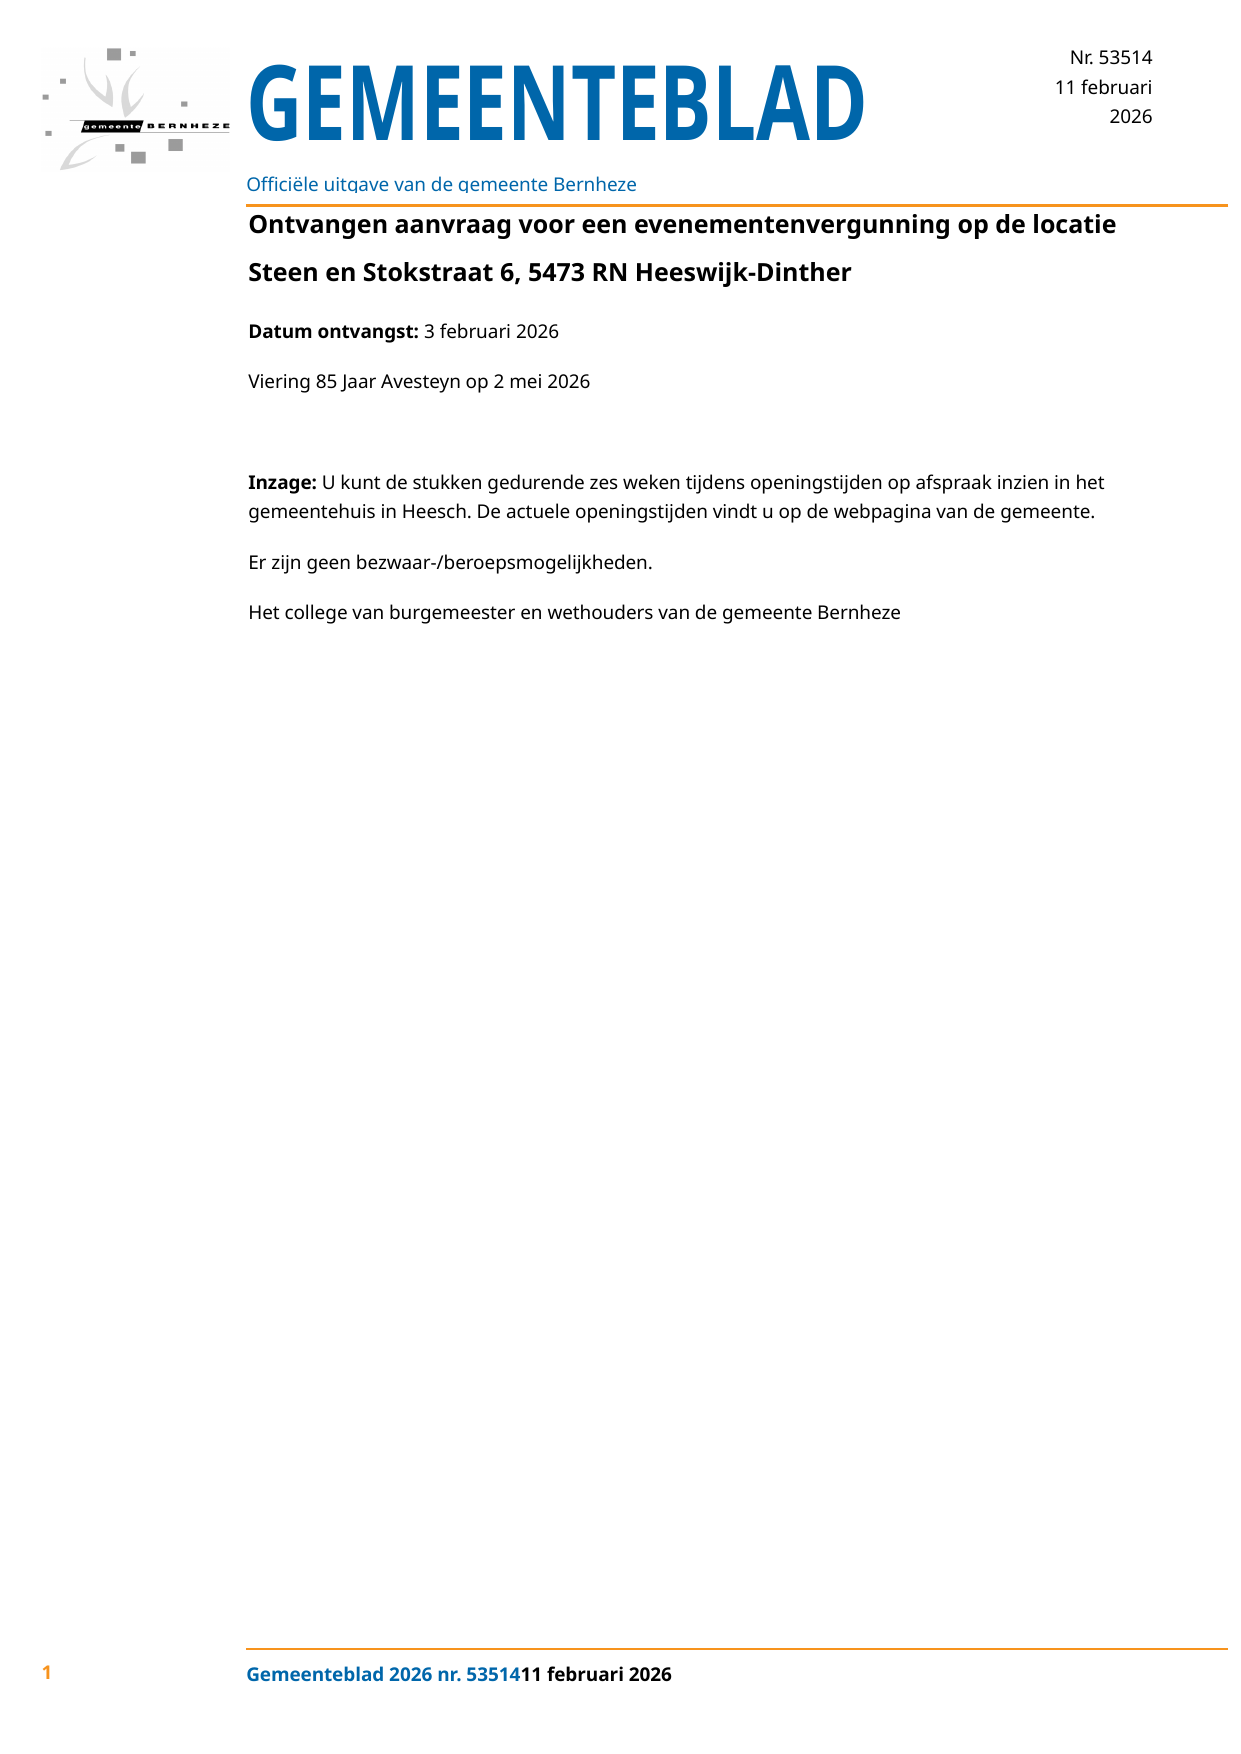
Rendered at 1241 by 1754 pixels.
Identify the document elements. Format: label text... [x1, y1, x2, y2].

text Viering 85 Jaar Avesteyn op 2 mei 2026 [248, 368, 1152, 394]
text Het college van burgemeester en wethouders van de gemeente Bernheze [248, 599, 1152, 625]
picture [41, 47, 231, 172]
text Inzage: U kunt de stukken gedurende zes weken tijdens openingstijden op afspraak inzien in het gemeentehuis in Heesch. De actuele openingstijden vindt u op de webpagina van de gemeente. [248, 469, 1152, 524]
text Datum ontvangst: 3 februari 2026 [248, 318, 1152, 344]
text Ontvangen aanvraag voor een evenementenvergunning op de locatie Steen en Stokstraat 6, 5473 RN Heeswijk-Dinther [248, 207, 1152, 288]
text Er zijn geen bezwaar-/beroepsmogelijkheden. [248, 549, 1152, 575]
